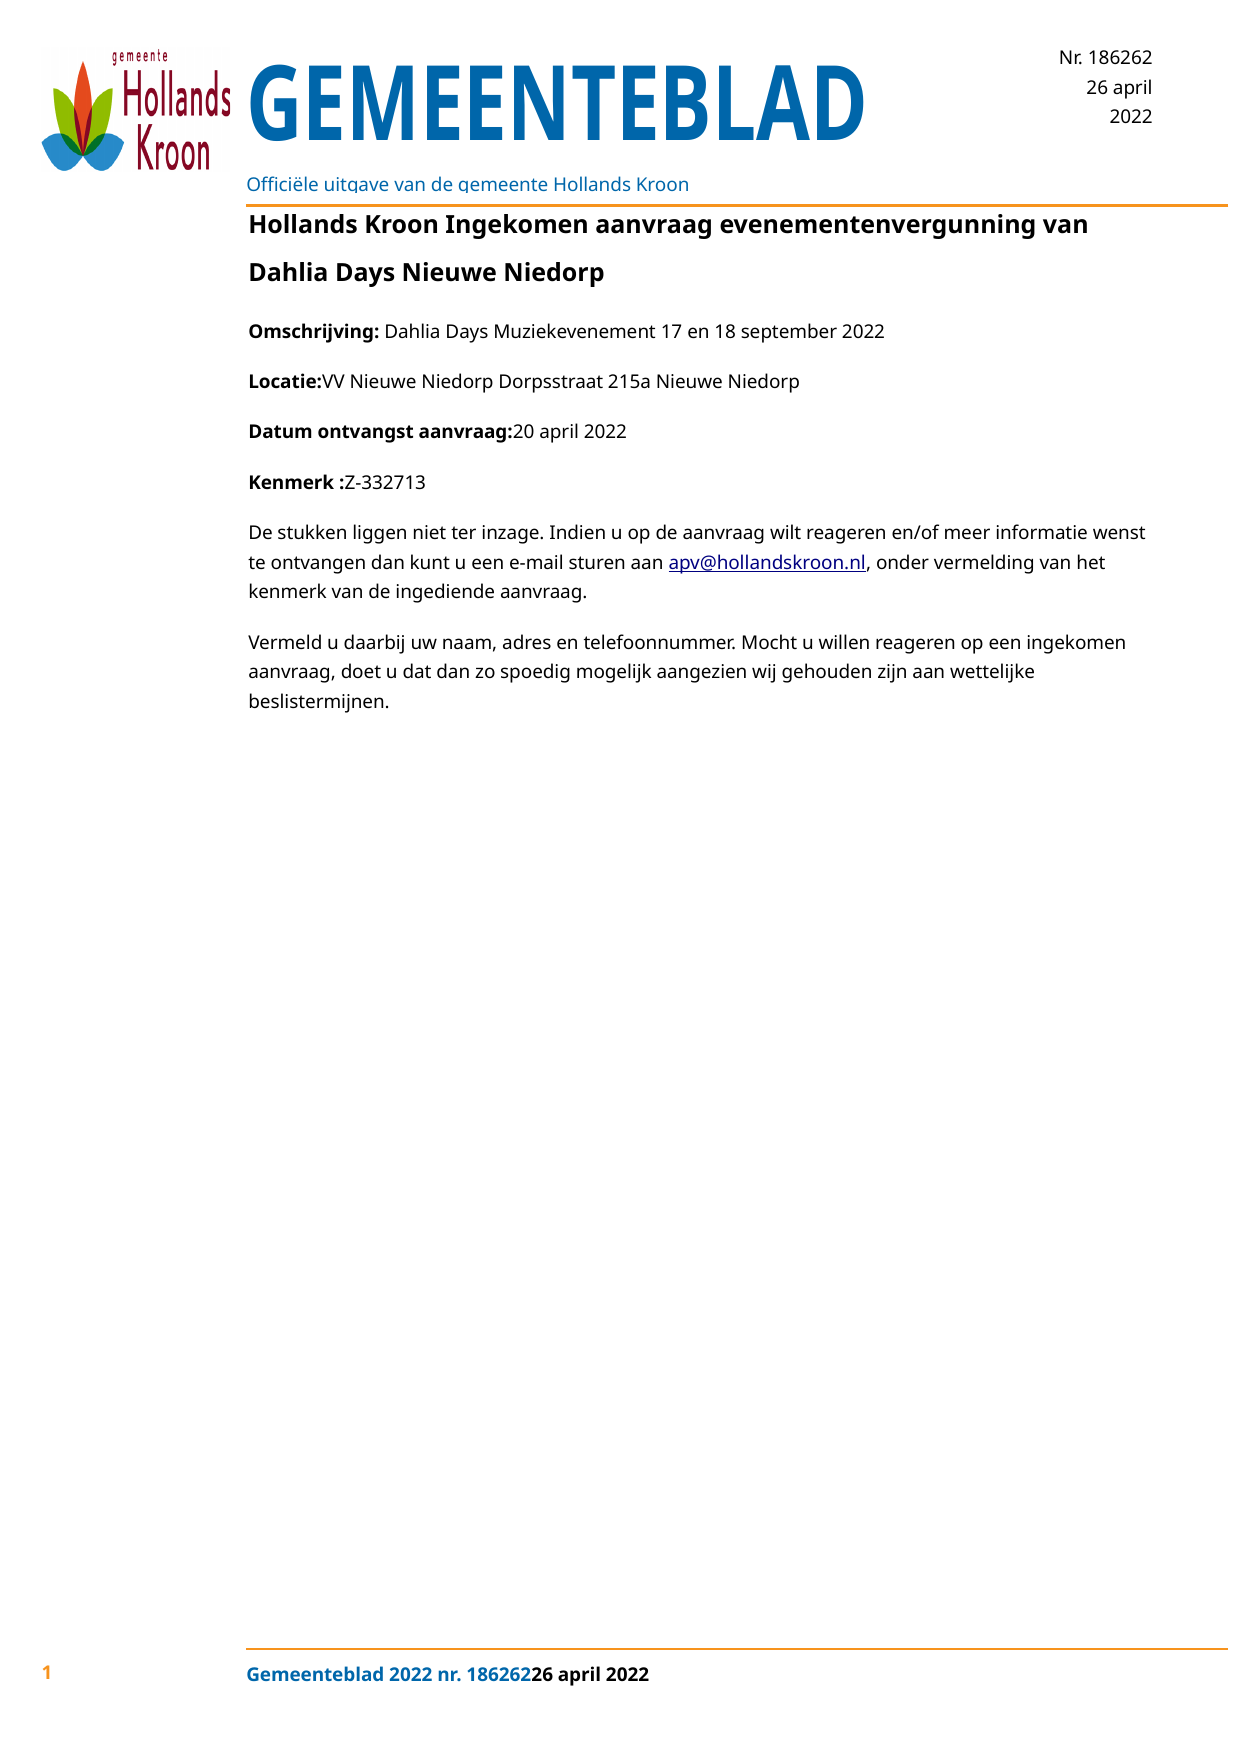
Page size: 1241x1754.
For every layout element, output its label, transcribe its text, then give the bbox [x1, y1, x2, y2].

text Kenmerk :Z-332713 [248, 469, 1152, 495]
text Vermeld u daarbij uw naam, adres en telefoonnummer. Mocht u willen reageren op een ingekomen aanvraag, doet u dat dan zo spoedig mogelijk aangezien wij gehouden zijn aan wettelijke beslistermijnen. [248, 629, 1152, 714]
text De stukken liggen niet ter inzage. Indien u op de aanvraag wilt reageren en/of meer informatie wenst te ontvangen dan kunt u een e-mail sturen aan apv@hollandskroon.nl, onder vermelding van het kenmerk van de ingediende aanvraag. [248, 519, 1152, 604]
text Omschrijving: Dahlia Days Muziekevenement 17 en 18 september 2022 [248, 318, 1152, 344]
picture [41, 47, 231, 172]
text Locatie:VV Nieuwe Niedorp Dorpsstraat 215a Nieuwe Niedorp [248, 368, 1152, 394]
text Hollands Kroon Ingekomen aanvraag evenementenvergunning van Dahlia Days Nieuwe Niedorp [248, 207, 1152, 288]
text Datum ontvangst aanvraag:20 april 2022 [248, 419, 1152, 444]
